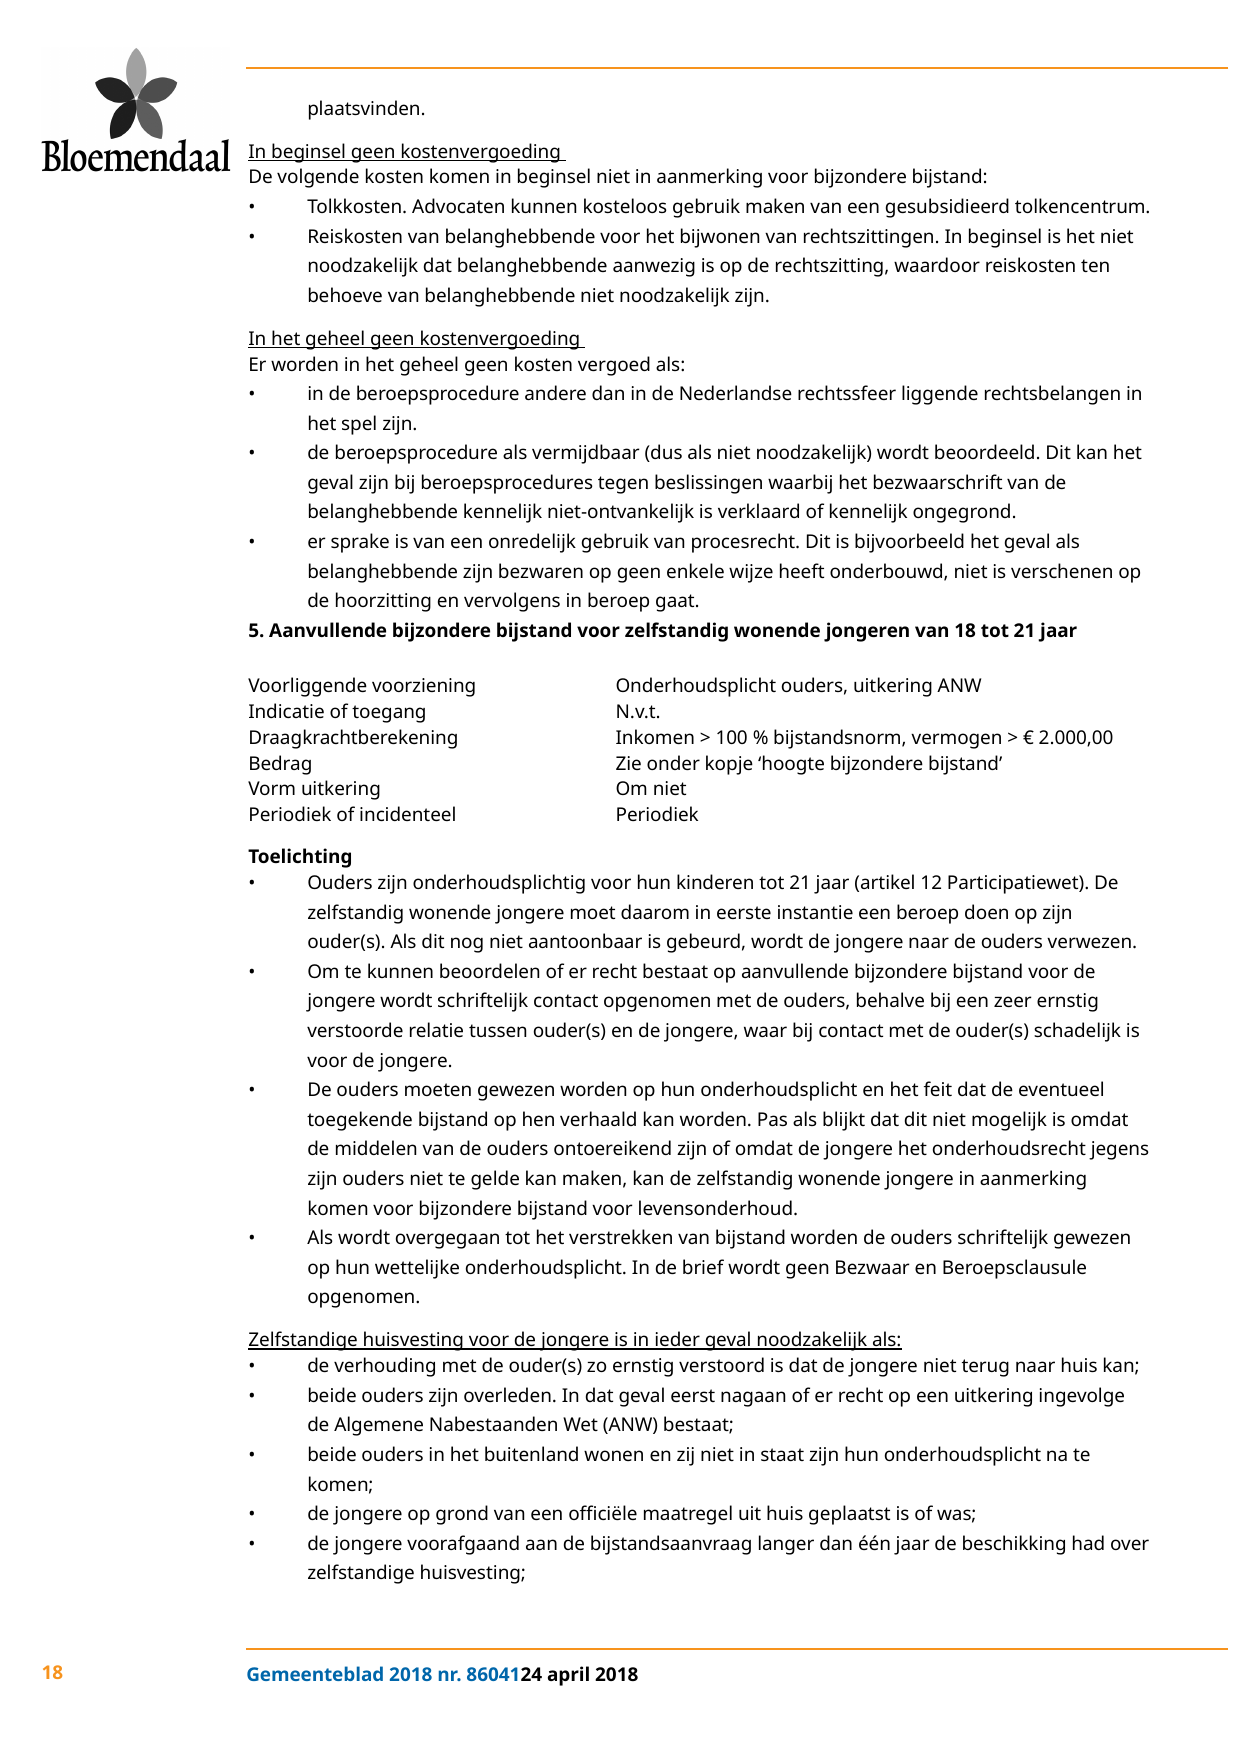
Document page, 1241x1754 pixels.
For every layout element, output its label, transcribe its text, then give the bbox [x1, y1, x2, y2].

list er sprake is van een onredelijk gebruik van procesrecht. Dit is bijvoorbeeld het geval als belanghebbende zijn bezwaren op geen enkele wijze heeft onderbouwd, niet is verschenen op de hoorzitting en vervolgens in beroep gaat. [248, 528, 1152, 613]
list in de beroepsprocedure andere dan in de Nederlandse rechtssfeer liggende rechtsbelangen in het spel zijn. [248, 380, 1152, 436]
table_header Voorliggende voorziening [248, 673, 615, 698]
table_cell Periodiek of incidenteel [248, 801, 615, 827]
list de jongere voorafgaand aan de bijstandsaanvraag langer dan één jaar de beschikking had over zelfstandige huisvesting; [248, 1530, 1152, 1585]
table_cell Inkomen > 100 % bijstandsnorm, vermogen > € 2.000,00 [615, 724, 1152, 750]
list Tolkkosten. Advocaten kunnen kosteloos gebruik maken van een gesubsidieerd tolkencentrum. [248, 193, 1152, 219]
table_cell Zie onder kopje ‘hoogte bijzondere bijstand’ [615, 750, 1152, 775]
list beide ouders zijn overleden. In dat geval eerst nagaan of er recht op een uitkering ingevolge de Algemene Nabestaanden Wet (ANW) bestaat; [248, 1382, 1152, 1437]
table_cell Vorm uitkering [248, 775, 615, 801]
list Reiskosten van belanghebbende voor het bijwonen van rechtszittingen. In beginsel is het niet noodzakelijk dat belanghebbende aanwezig is op de rechtszitting, waardoor reiskosten ten behoeve van belanghebbende niet noodzakelijk zijn. [248, 223, 1152, 308]
list Om te kunnen beoordelen of er recht bestaat op aanvullende bijzondere bijstand voor de jongere wordt schriftelijk contact opgenomen met de ouders, behalve bij een zeer ernstig verstoorde relatie tussen ouder(s) en de jongere, waar bij contact met de ouder(s) schadelijk is voor de jongere. [248, 958, 1152, 1073]
list Als wordt overgegaan tot het verstrekken van bijstand worden de ouders schriftelijk gewezen op hun wettelijke onderhoudsplicht. In de brief wordt geen Bezwaar en Beroepsclausule opgenomen. [248, 1224, 1152, 1309]
text In het geheel geen kostenvergoeding [248, 325, 1152, 351]
text De volgende kosten komen in beginsel niet in aanmerking voor bijzondere bijstand: [248, 164, 1152, 189]
list de jongere op grond van een officiële maatregel uit huis geplaatst is of was; [248, 1500, 1152, 1526]
text Zelfstandige huisvesting voor de jongere is in ieder geval noodzakelijk als: [248, 1327, 1152, 1352]
picture [41, 47, 231, 172]
table_header Onderhoudsplicht ouders, uitkering ANW [615, 673, 1152, 698]
table_cell Draagkrachtberekening [248, 724, 615, 750]
text 5. Aanvullende bijzondere bijstand voor zelfstandig wonende jongeren van 18 tot 21 jaar [248, 617, 1152, 643]
list De ouders moeten gewezen worden op hun onderhoudsplicht en het feit dat de eventueel toegekende bijstand op hen verhaald kan worden. Pas als blijkt dat dit niet mogelijk is omdat de middelen van de ouders ontoereikend zijn of omdat de jongere het onderhoudsrecht jegens zijn ouders niet te gelde kan maken, kan de zelfstandig wonende jongere in aanmerking komen voor bijzondere bijstand voor levensonderhoud. [248, 1076, 1152, 1221]
table_cell Periodiek [615, 801, 1152, 827]
table_cell Om niet [615, 775, 1152, 801]
text In beginsel geen kostenvergoeding [248, 138, 1152, 164]
list de verhouding met de ouder(s) zo ernstig verstoord is dat de jongere niet terug naar huis kan; [248, 1352, 1152, 1378]
list de beroepsprocedure als vermijdbaar (dus als niet noodzakelijk) wordt beoordeeld. Dit kan het geval zijn bij beroepsprocedures tegen beslissingen waarbij het bezwaarschrift van de belanghebbende kennelijk niet-ontvankelijk is verklaard of kennelijk ongegrond. [248, 439, 1152, 524]
table_cell N.v.t. [615, 698, 1152, 724]
list Ouders zijn onderhoudsplichtig voor hun kinderen tot 21 jaar (artikel 12 Participatiewet). De zelfstandig wonende jongere moet daarom in eerste instantie een beroep doen op zijn ouder(s). Als dit nog niet aantoonbaar is gebeurd, wordt de jongere naar de ouders verwezen. [248, 869, 1152, 954]
table_cell Bedrag [248, 750, 615, 775]
list plaatsvinden. [248, 95, 1152, 121]
text Toelichting [248, 844, 1152, 869]
text Er worden in het geheel geen kosten vergoed als: [248, 351, 1152, 377]
table_cell Indicatie of toegang [248, 698, 615, 724]
list beide ouders in het buitenland wonen en zij niet in staat zijn hun onderhoudsplicht na te komen; [248, 1441, 1152, 1496]
